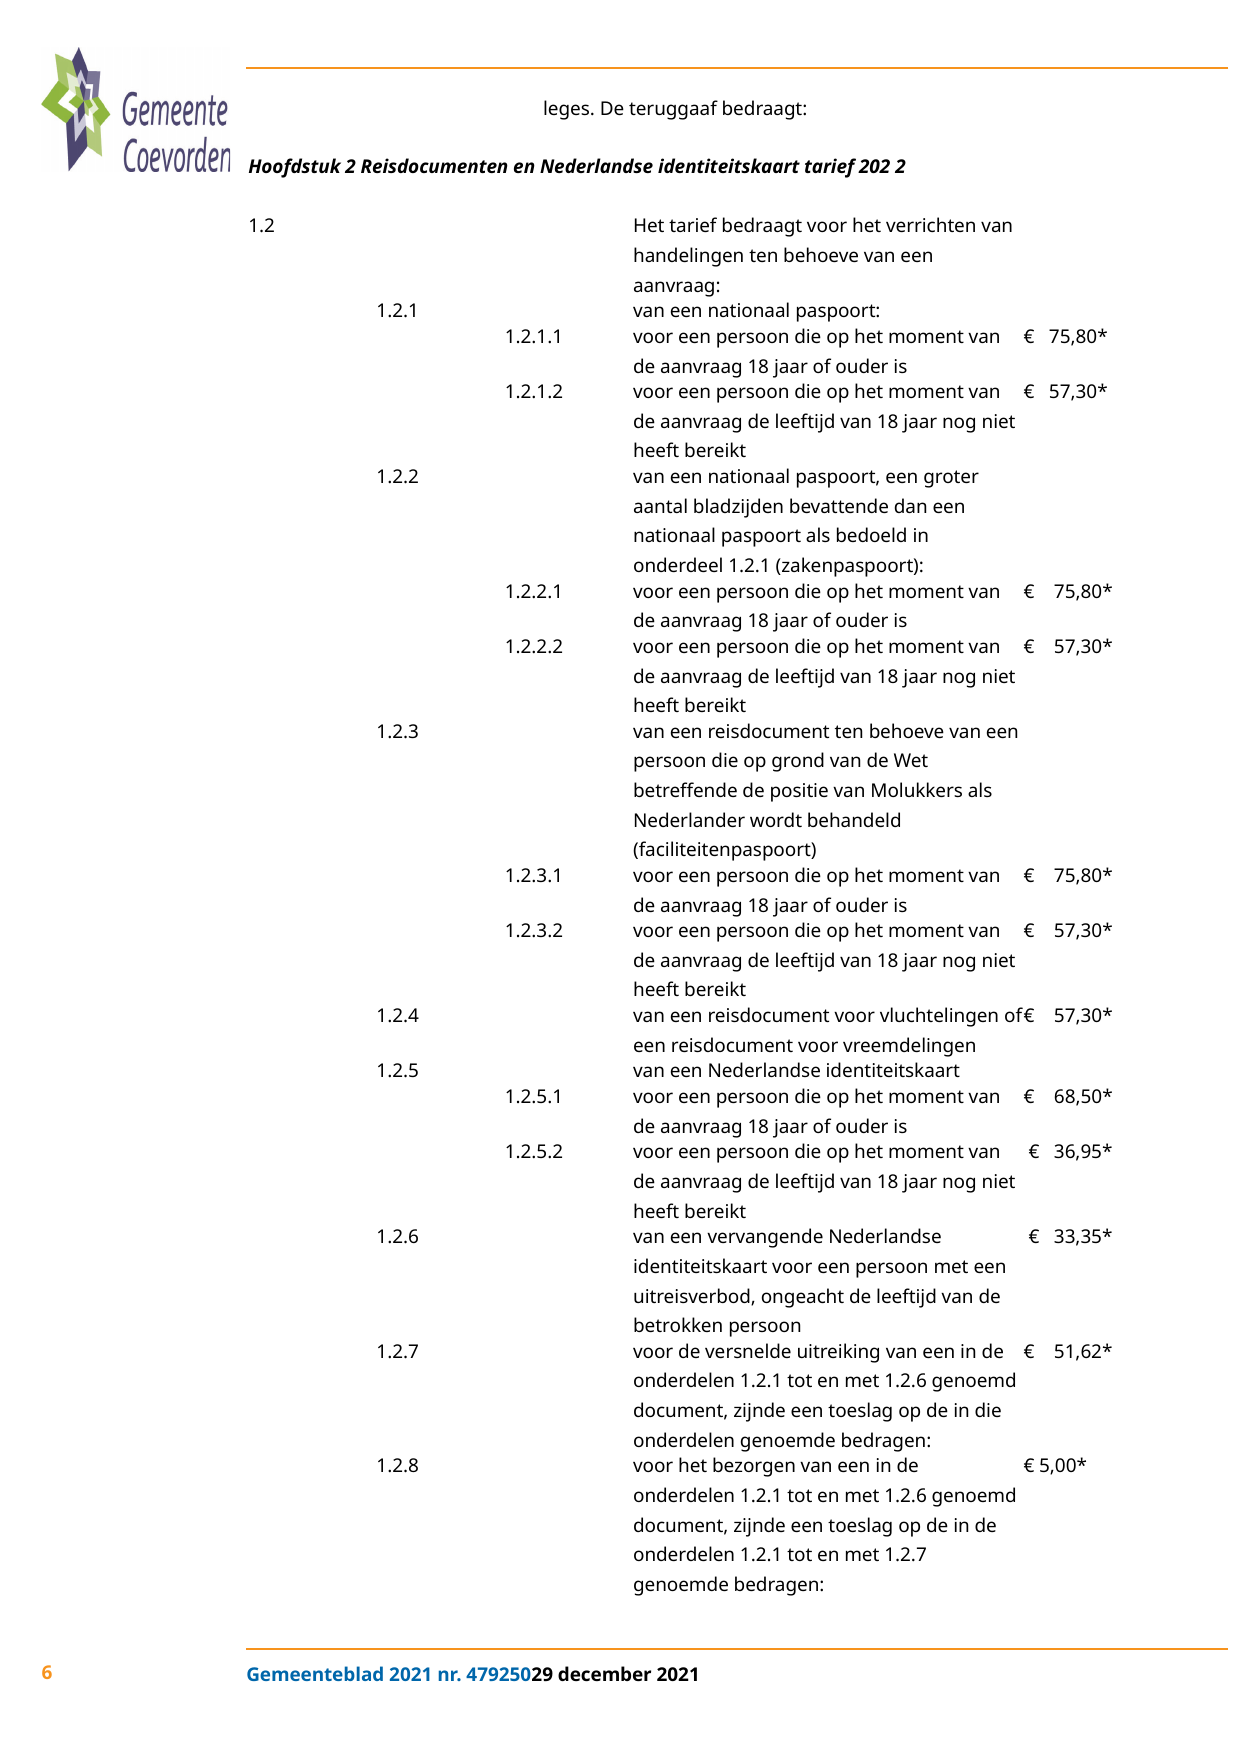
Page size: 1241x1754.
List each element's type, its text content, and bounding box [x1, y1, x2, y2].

table_cell van een nationaal paspoort, een groter aantal bladzijden bevattende dan een nationaal paspoort als bedoeld in onderdeel 1.2.1 (zakenpaspoort): [633, 464, 1023, 578]
table_cell [1023, 298, 1152, 323]
table_cell voor een persoon die op het moment van de aanvraag 18 jaar of ouder is [633, 1084, 1023, 1139]
table_cell 1.2.1.1 [505, 323, 633, 378]
table_cell 1.2.5.2 [505, 1139, 633, 1224]
table_cell € 75,80* [1023, 578, 1152, 633]
table_cell [248, 379, 376, 463]
table_cell € 33,35* [1023, 1224, 1152, 1338]
table_cell [505, 1224, 633, 1338]
table_cell [1004, 95, 1152, 121]
table_cell voor een persoon die op het moment van de aanvraag de leeftijd van 18 jaar nog niet heeft bereikt [633, 918, 1023, 1002]
table_cell € 51,62* [1023, 1338, 1152, 1453]
table_cell [248, 1224, 376, 1338]
table_cell [248, 718, 376, 862]
table_cell [248, 1084, 376, 1139]
table_cell [376, 379, 504, 463]
table_cell [376, 862, 504, 917]
table_cell [395, 95, 543, 121]
table_cell voor de versnelde uitreiking van een in de onderdelen 1.2.1 tot en met 1.2.6 genoemd document, zijnde een toeslag op de in die onderdelen genoemde bedragen: [633, 1338, 1023, 1453]
table_header [1023, 213, 1152, 297]
table_cell [248, 918, 376, 1002]
table_cell [248, 95, 395, 121]
table_cell € 57,30* [1023, 633, 1152, 718]
table_cell voor een persoon die op het moment van de aanvraag 18 jaar of ouder is [633, 862, 1023, 917]
table_header Het tarief bedraagt voor het verrichten van handelingen ten behoeve van een aanvraag: [633, 213, 1023, 297]
table_cell [505, 1338, 633, 1453]
table_cell [248, 633, 376, 718]
table_cell [248, 578, 376, 633]
table_cell € 57,30* [1023, 918, 1152, 1002]
table_cell voor een persoon die op het moment van de aanvraag de leeftijd van 18 jaar nog niet heeft bereikt [633, 1139, 1023, 1224]
table_cell [505, 298, 633, 323]
table_cell [248, 298, 376, 323]
table_cell van een reisdocument voor vluchtelingen of een reisdocument voor vreemdelingen [633, 1003, 1023, 1058]
table_header 1.2 [248, 213, 376, 297]
table_header [505, 213, 633, 297]
table_cell [1023, 1058, 1152, 1083]
table_cell [248, 1338, 376, 1453]
table_cell [248, 862, 376, 917]
table_cell [505, 1453, 633, 1597]
table_cell € 5,00* [1023, 1453, 1152, 1597]
table_cell 1.2.2 [376, 464, 504, 578]
table_cell 1.2.1.2 [505, 379, 633, 463]
table_cell [248, 1003, 376, 1058]
table_cell voor het bezorgen van een in de onderdelen 1.2.1 tot en met 1.2.6 genoemd document, zijnde een toeslag op de in de onderdelen 1.2.1 tot en met 1.2.7 genoemde bedragen: [633, 1453, 1023, 1597]
table_cell 1.2.2.2 [505, 633, 633, 718]
table_cell van een nationaal paspoort: [633, 298, 1023, 323]
table_cell 1.2.1 [376, 298, 504, 323]
table_cell € 36,95* [1023, 1139, 1152, 1224]
table_cell [505, 464, 633, 578]
table_header [376, 213, 504, 297]
table_cell voor een persoon die op het moment van de aanvraag de leeftijd van 18 jaar nog niet heeft bereikt [633, 633, 1023, 718]
table_cell van een reisdocument ten behoeve van een persoon die op grond van de Wet betreffende de positie van Molukkers als Nederlander wordt behandeld (faciliteitenpaspoort) [633, 718, 1023, 862]
table_cell [1023, 718, 1152, 862]
table_cell van een Nederlandse identiteitskaart [633, 1058, 1023, 1083]
text Hoofdstuk 2 Reisdocumenten en Nederlandse identiteitskaart tarief 202 2 [248, 153, 1152, 179]
picture [41, 47, 231, 172]
table_cell voor een persoon die op het moment van de aanvraag 18 jaar of ouder is [633, 578, 1023, 633]
table_cell [248, 1453, 376, 1597]
table_cell 1.2.3.1 [505, 862, 633, 917]
table_cell [376, 918, 504, 1002]
table_cell € 75,80* [1023, 323, 1152, 378]
table_cell [376, 323, 504, 378]
table_cell € 57,30* [1023, 1003, 1152, 1058]
table_cell 1.2.7 [376, 1338, 504, 1453]
table_cell € 57,30* [1023, 379, 1152, 463]
table_cell [505, 1058, 633, 1083]
table_cell [376, 1139, 504, 1224]
table_cell 1.2.2.1 [505, 578, 633, 633]
table_cell [248, 1058, 376, 1083]
table_cell [376, 633, 504, 718]
table_cell 1.2.5 [376, 1058, 504, 1083]
table_cell [248, 464, 376, 578]
table_cell [505, 718, 633, 862]
table_cell 1.2.5.1 [505, 1084, 633, 1139]
table_cell [248, 1139, 376, 1224]
table_cell [248, 323, 376, 378]
table_cell 1.2.8 [376, 1453, 504, 1597]
table_cell voor een persoon die op het moment van de aanvraag de leeftijd van 18 jaar nog niet heeft bereikt [633, 379, 1023, 463]
table_cell [505, 1003, 633, 1058]
table_cell [1023, 464, 1152, 578]
table_cell van een vervangende Nederlandse identiteitskaart voor een persoon met een uitreisverbod, ongeacht de leeftijd van de betrokken persoon [633, 1224, 1023, 1338]
table_cell € 75,80* [1023, 862, 1152, 917]
table_cell 1.2.3.2 [505, 918, 633, 1002]
table_cell [376, 578, 504, 633]
table_cell leges. De teruggaaf bedraagt: [543, 95, 1004, 121]
table_cell [376, 1084, 504, 1139]
table_cell 1.2.6 [376, 1224, 504, 1338]
table_cell € 68,50* [1023, 1084, 1152, 1139]
table_cell 1.2.3 [376, 718, 504, 862]
table_cell voor een persoon die op het moment van de aanvraag 18 jaar of ouder is [633, 323, 1023, 378]
table_cell 1.2.4 [376, 1003, 504, 1058]
